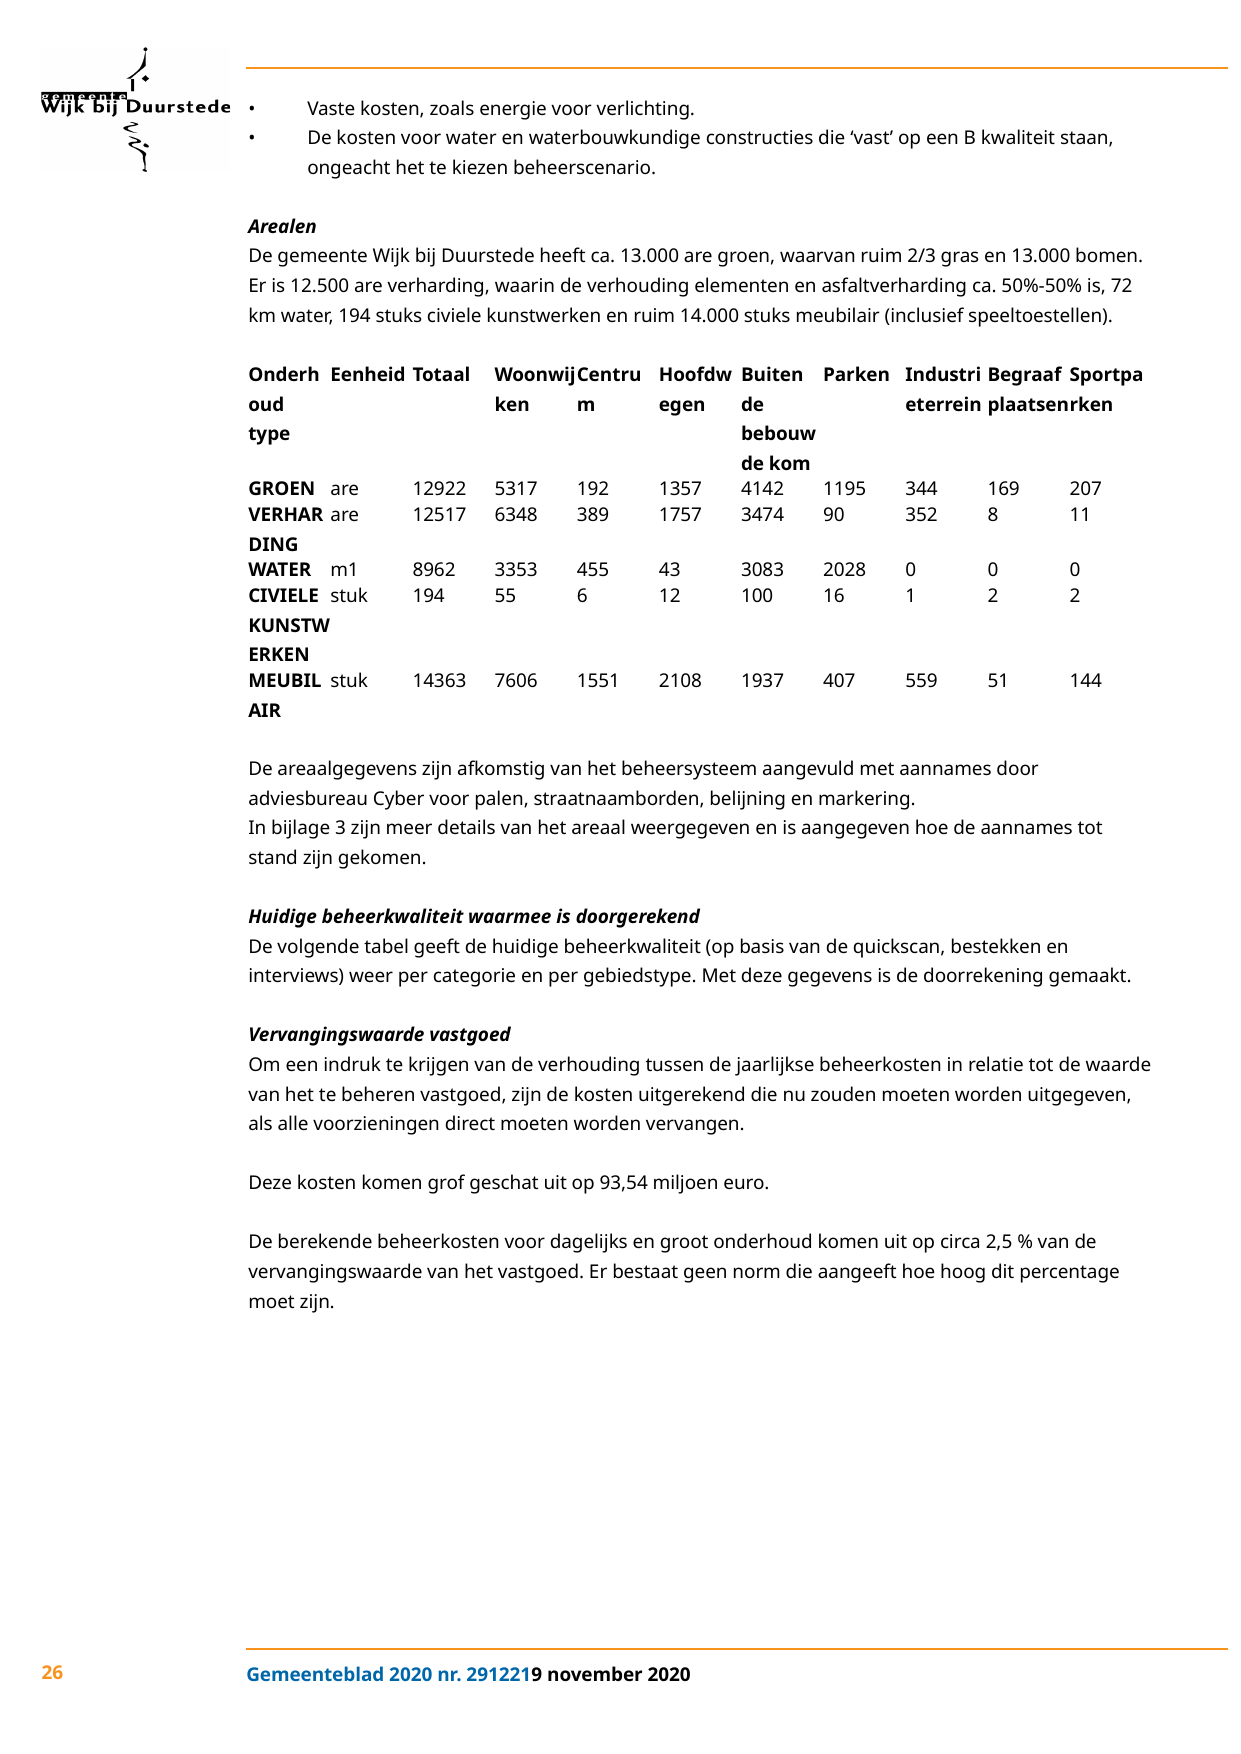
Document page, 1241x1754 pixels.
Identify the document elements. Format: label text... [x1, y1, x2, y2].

table_header Hoofdwegen [659, 361, 741, 476]
table_cell 8962 [412, 557, 494, 582]
table_header Buiten de bebouwde kom [741, 361, 823, 476]
text Huidige beheerkwaliteit waarmee is doorgerekend [248, 903, 1152, 929]
picture [41, 47, 231, 172]
table_header Totaal [412, 361, 494, 476]
table_cell 11 [1069, 501, 1152, 557]
table_cell WATER [248, 557, 330, 582]
table_cell 5317 [494, 476, 577, 501]
table_cell 344 [905, 476, 987, 501]
table_cell 207 [1069, 476, 1152, 501]
text De areaalgegevens zijn afkomstig van het beheersysteem aangevuld met aannames door adviesbureau Cyber voor palen, straatnaamborden, belijning en markering. [248, 755, 1152, 811]
table_cell 14363 [412, 667, 494, 723]
table_cell 2108 [659, 667, 741, 723]
table_cell 1 [905, 583, 987, 667]
table_cell 559 [905, 667, 987, 723]
table_cell 1357 [659, 476, 741, 501]
text De berekende beheerkosten voor dagelijks en groot onderhoud komen uit op circa 2,5 % van de vervangingswaarde van het vastgoed. Er bestaat geen norm die aangeeft hoe hoog dit percentage moet zijn. [248, 1229, 1152, 1314]
table_cell 8 [987, 501, 1069, 557]
table_cell 16 [823, 583, 905, 667]
table_cell stuk [330, 667, 412, 723]
table_cell 4142 [741, 476, 823, 501]
table_cell 2 [987, 583, 1069, 667]
table_cell 12 [659, 583, 741, 667]
list Vaste kosten, zoals energie voor verlichting. [248, 95, 1152, 121]
table_cell 7606 [494, 667, 577, 723]
table_cell 12922 [412, 476, 494, 501]
table_cell 455 [577, 557, 659, 582]
table_cell GROEN [248, 476, 330, 501]
table_cell VERHARDING [248, 501, 330, 557]
table_cell 100 [741, 583, 823, 667]
table_header Woonwijken [494, 361, 577, 476]
table_cell 169 [987, 476, 1069, 501]
table_cell MEUBILAIR [248, 667, 330, 723]
table_header Sportparken [1069, 361, 1152, 476]
table_cell 0 [1069, 557, 1152, 582]
text In bijlage 3 zijn meer details van het areaal weergegeven en is aangegeven hoe de aannames tot stand zijn gekomen. [248, 814, 1152, 870]
table_cell 3353 [494, 557, 577, 582]
table_cell 43 [659, 557, 741, 582]
text Arealen [248, 213, 1152, 239]
table_cell m1 [330, 557, 412, 582]
table_cell 0 [987, 557, 1069, 582]
table_cell 389 [577, 501, 659, 557]
text De volgende tabel geeft de huidige beheerkwaliteit (op basis van de quickscan, bestekken en interviews) weer per categorie en per gebiedstype. Met deze gegevens is de doorrekening gemaakt. [248, 933, 1152, 988]
table_cell 0 [905, 557, 987, 582]
table_header Begraafplaatsen [987, 361, 1069, 476]
table_cell stuk [330, 583, 412, 667]
table_cell 1757 [659, 501, 741, 557]
table_cell 6348 [494, 501, 577, 557]
table_cell 144 [1069, 667, 1152, 723]
table_cell 3083 [741, 557, 823, 582]
table_cell CIVIELE KUNSTWERKEN [248, 583, 330, 667]
table_cell 55 [494, 583, 577, 667]
table_cell 1937 [741, 667, 823, 723]
list De kosten voor water en waterbouwkundige constructies die ‘vast’ op een B kwaliteit staan, ongeacht het te kiezen beheerscenario. [248, 124, 1152, 180]
table_cell 90 [823, 501, 905, 557]
text Om een indruk te krijgen van de verhouding tussen de jaarlijkse beheerkosten in relatie tot de waarde van het te beheren vastgoed, zijn de kosten uitgerekend die nu zouden moeten worden uitgegeven, als alle voorzieningen direct moeten worden vervangen. [248, 1051, 1152, 1136]
table_cell 3474 [741, 501, 823, 557]
table_header Onderhoud type [248, 361, 330, 476]
text De gemeente Wijk bij Duurstede heeft ca. 13.000 are groen, waarvan ruim 2/3 gras en 13.000 bomen. Er is 12.500 are verharding, waarin de verhouding elementen en asfaltverharding ca. 50%-50% is, 72 km water, 194 stuks civiele kunstwerken en ruim 14.000 stuks meubilair (inclusief speeltoestellen). [248, 243, 1152, 328]
text Vervangingswaarde vastgoed [248, 1022, 1152, 1047]
table_cell 1195 [823, 476, 905, 501]
table_cell are [330, 501, 412, 557]
table_header Industrieterrein [905, 361, 987, 476]
table_header Eenheid [330, 361, 412, 476]
table_cell 51 [987, 667, 1069, 723]
table_header Centrum [577, 361, 659, 476]
table_cell 12517 [412, 501, 494, 557]
table_cell 352 [905, 501, 987, 557]
table_cell 407 [823, 667, 905, 723]
table_header Parken [823, 361, 905, 476]
text Deze kosten komen grof geschat uit op 93,54 miljoen euro. [248, 1169, 1152, 1195]
table_cell are [330, 476, 412, 501]
table_cell 6 [577, 583, 659, 667]
table_cell 1551 [577, 667, 659, 723]
table_cell 194 [412, 583, 494, 667]
table_cell 192 [577, 476, 659, 501]
table_cell 2028 [823, 557, 905, 582]
table_cell 2 [1069, 583, 1152, 667]
